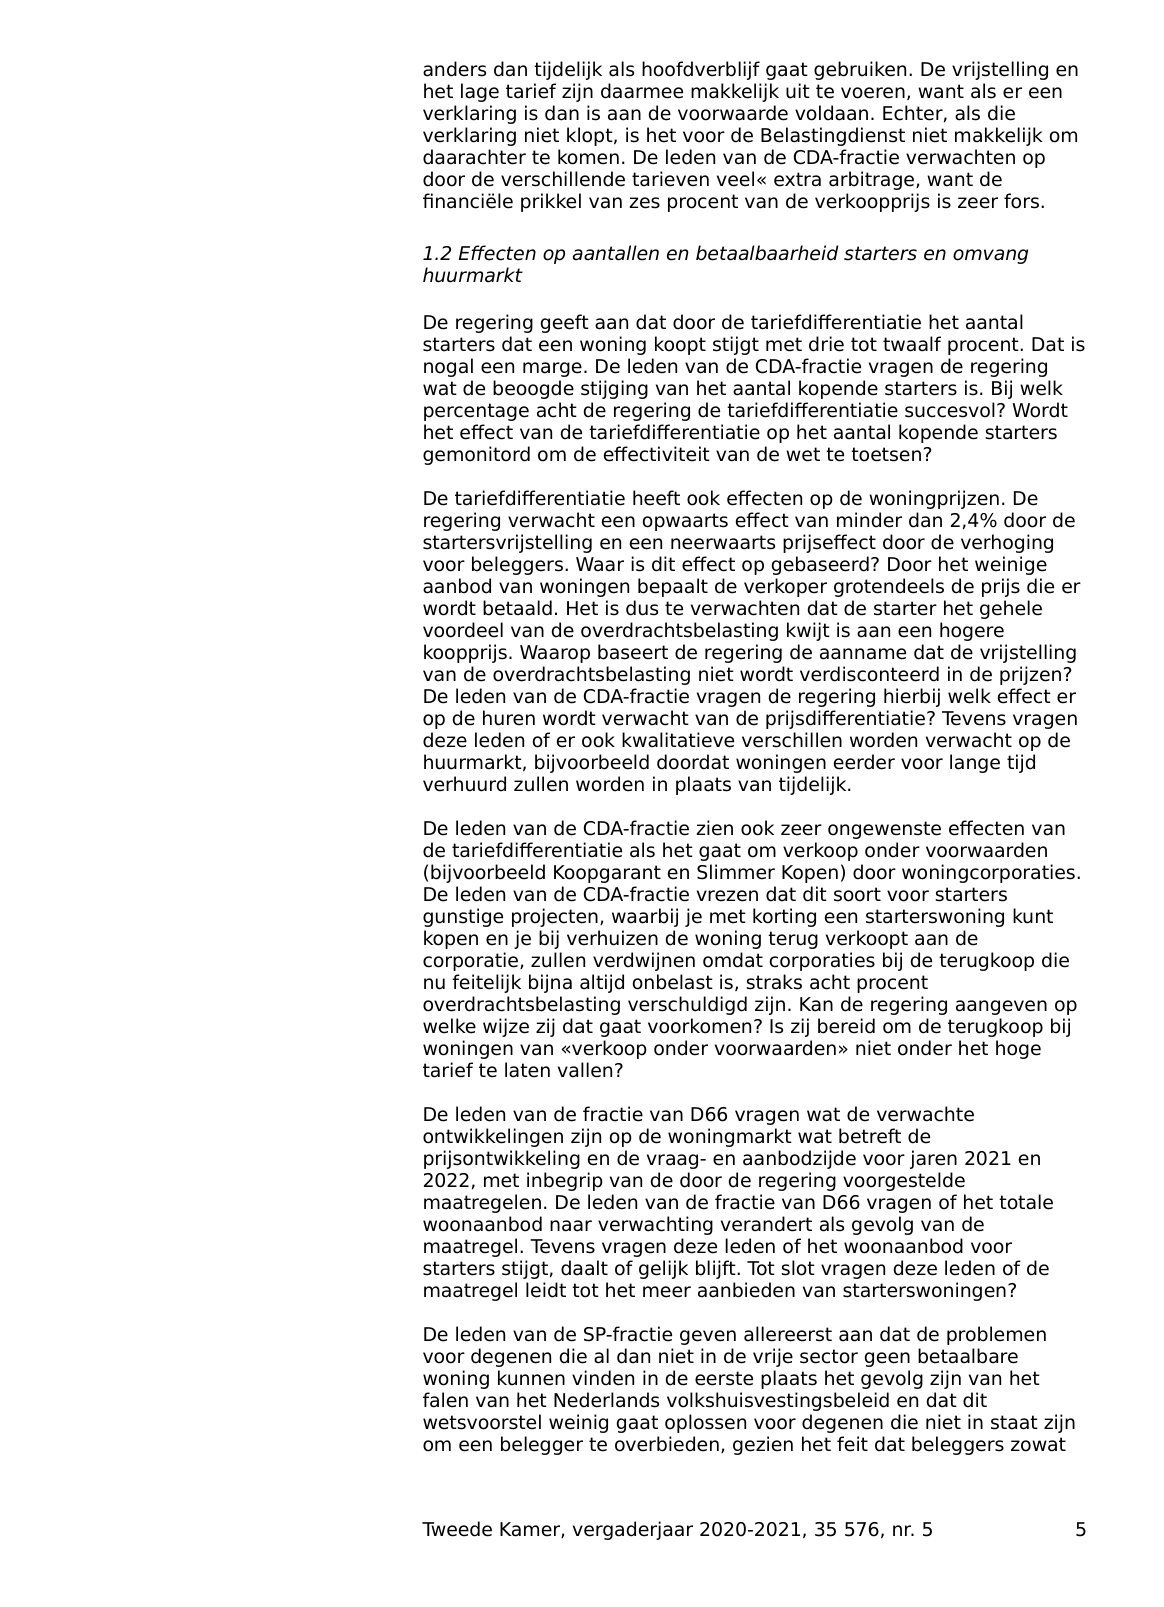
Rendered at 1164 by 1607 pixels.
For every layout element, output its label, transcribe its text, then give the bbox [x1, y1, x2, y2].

text De leden van de SP-fractie geven allereerst aan dat de problemen voor degenen die al dan niet in de vrije sector geen betaalbare woning kunnen vinden in de eerste plaats het gevolg zijn van het falen van het Nederlands volkshuisvestingsbeleid en dat dit wetsvoorstel weinig gaat oplossen voor degenen die niet in staat zijn om een belegger te overbieden, gezien het feit dat beleggers zowat [422, 1324, 1087, 1456]
text De regering geeft aan dat door de tariefdifferentiatie het aantal starters dat een woning koopt stijgt met drie tot twaalf procent. Dat is nogal een marge. De leden van de CDA-fractie vragen de regering wat de beoogde stijging van het aantal kopende starters is. Bij welk percentage acht de regering de tariefdifferentiatie succesvol? Wordt het effect van de tariefdifferentiatie op het aantal kopende starters gemonitord om de effectiviteit van de wet te toetsen? [422, 312, 1087, 466]
subtitle 1.2 Effecten op aantallen en betaalbaarheid starters en omvang huurmarkt [422, 243, 1087, 287]
text De leden van de fractie van D66 vragen wat de verwachte ontwikkelingen zijn op de woningmarkt wat betreft de prijsontwikkeling en de vraag- en aanbodzijde voor jaren 2021 en 2022, met inbegrip van de door de regering voorgestelde maatregelen. De leden van de fractie van D66 vragen of het totale woonaanbod naar verwachting verandert als gevolg van de maatregel. Tevens vragen deze leden of het woonaanbod voor starters stijgt, daalt of gelijk blijft. Tot slot vragen deze leden of de maatregel leidt tot het meer aanbieden van starterswoningen? [422, 1104, 1087, 1302]
text De leden van de CDA-fractie zien ook zeer ongewenste effecten van de tariefdifferentiatie als het gaat om verkoop onder voorwaarden (bijvoorbeeld Koopgarant en Slimmer Kopen) door woningcorporaties. De leden van de CDA-fractie vrezen dat dit soort voor starters gunstige projecten, waarbij je met korting een starterswoning kunt kopen en je bij verhuizen de woning terug verkoopt aan de corporatie, zullen verdwijnen omdat corporaties bij de terugkoop die nu feitelijk bijna altijd onbelast is, straks acht procent overdrachtsbelasting verschuldigd zijn. Kan de regering aangeven op welke wijze zij dat gaat voorkomen? Is zij bereid om de terugkoop bij woningen van «verkoop onder voorwaarden» niet onder het hoge tarief te laten vallen? [422, 818, 1087, 1082]
text De tariefdifferentiatie heeft ook effecten op de woningprijzen. De regering verwacht een opwaarts effect van minder dan 2,4% door de startersvrijstelling en een neerwaarts prijseffect door de verhoging voor beleggers. Waar is dit effect op gebaseerd? Door het weinige aanbod van woningen bepaalt de verkoper grotendeels de prijs die er wordt betaald. Het is dus te verwachten dat de starter het gehele voordeel van de overdrachtsbelasting kwijt is aan een hogere koopprijs. Waarop baseert de regering de aanname dat de vrijstelling van de overdrachtsbelasting niet wordt verdisconteerd in de prijzen? [422, 488, 1087, 686]
text De leden van de CDA-fractie vragen de regering hierbij welk effect er op de huren wordt verwacht van de prijsdifferentiatie? Tevens vragen deze leden of er ook kwalitatieve verschillen worden verwacht op de huurmarkt, bijvoorbeeld doordat woningen eerder voor lange tijd verhuurd zullen worden in plaats van tijdelijk. [422, 686, 1087, 796]
text anders dan tijdelijk als hoofdverblijf gaat gebruiken. De vrijstelling en het lage tarief zijn daarmee makkelijk uit te voeren, want als er een verklaring is dan is aan de voorwaarde voldaan. Echter, als die verklaring niet klopt, is het voor de Belastingdienst niet makkelijk om daarachter te komen. De leden van de CDA-fractie verwachten op door de verschillende tarieven veel« extra arbitrage, want de financiële prikkel van zes procent van de verkoopprijs is zeer fors. [422, 59, 1087, 213]
